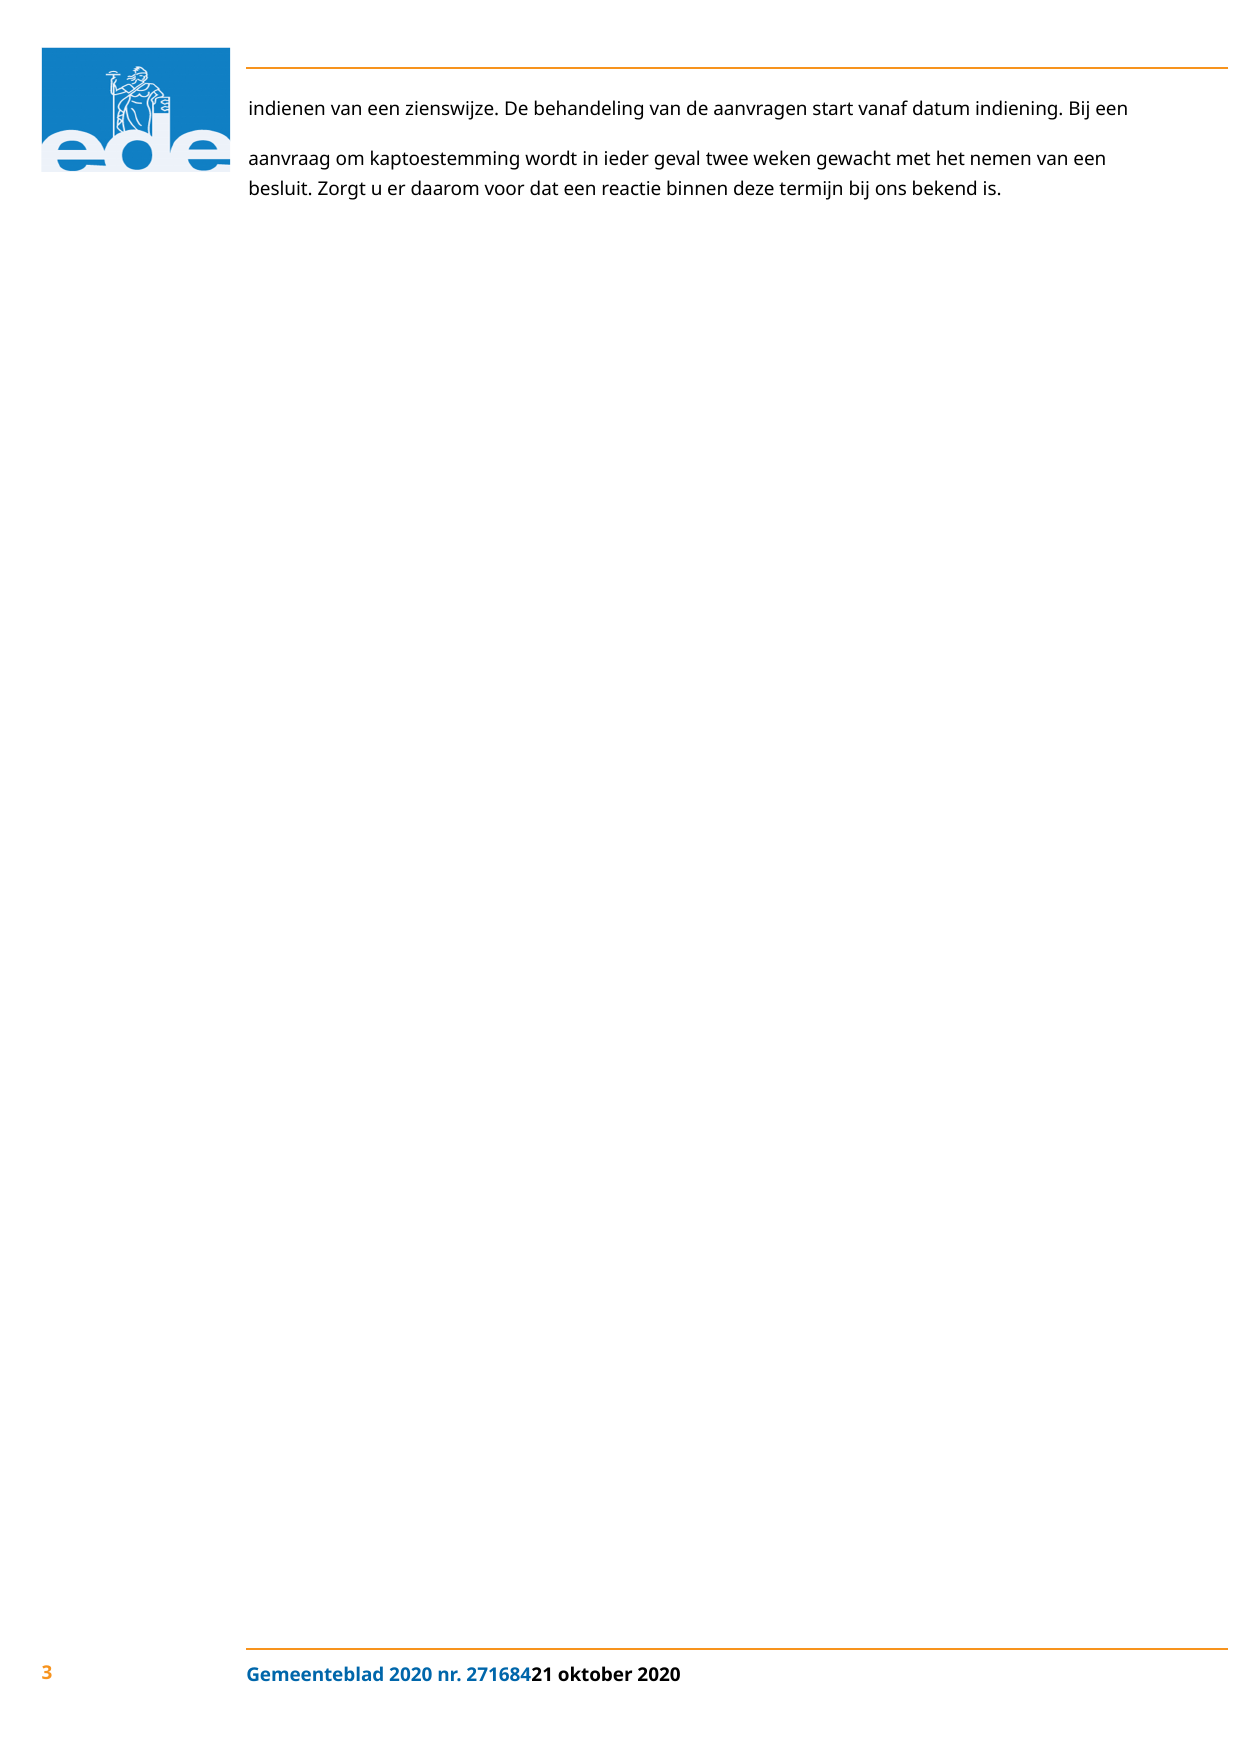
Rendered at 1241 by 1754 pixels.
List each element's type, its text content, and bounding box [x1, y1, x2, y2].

picture [41, 47, 231, 172]
text aanvraag om kaptoestemming wordt in ieder geval twee weken gewacht met het nemen van een besluit. Zorgt u er daarom voor dat een reactie binnen deze termijn bij ons bekend is. [248, 145, 1152, 201]
text indienen van een zienswijze. De behandeling van de aanvragen start vanaf datum indiening. Bij een [248, 95, 1152, 121]
